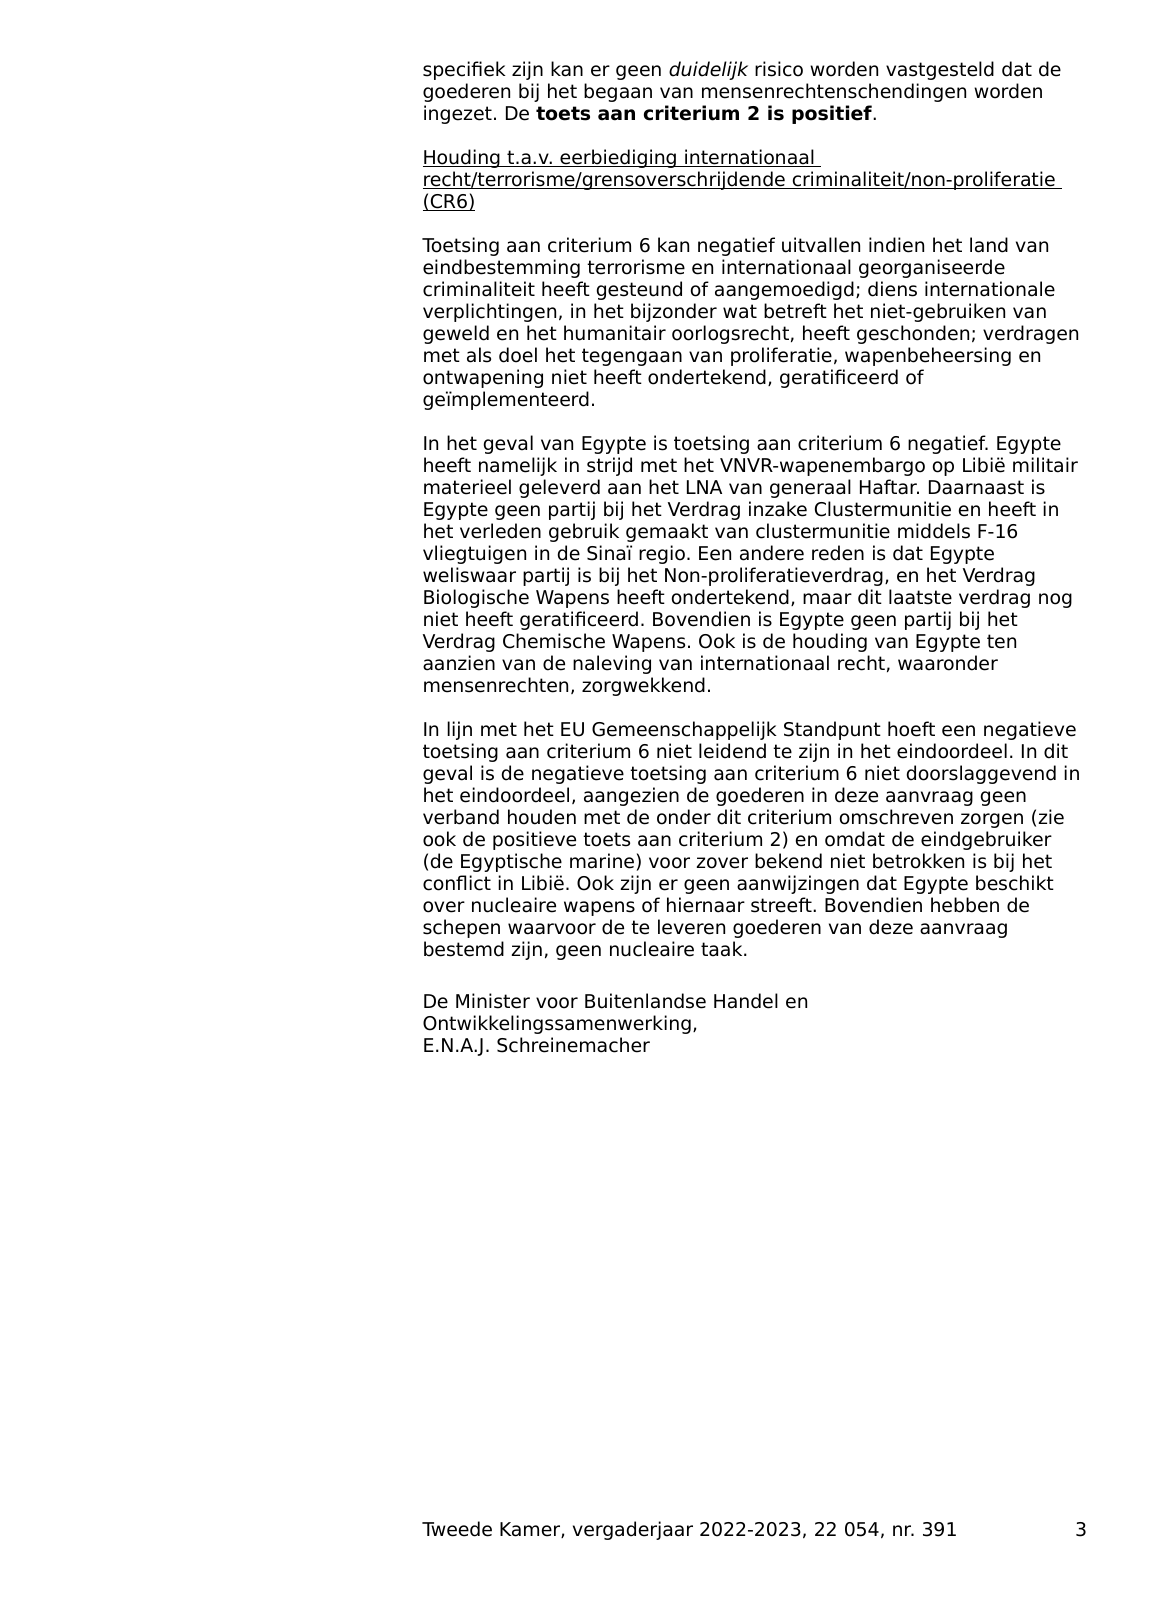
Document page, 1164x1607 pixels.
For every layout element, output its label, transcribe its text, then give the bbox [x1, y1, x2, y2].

text De Minister voor Buitenlandse Handel en Ontwikkelingssamenwerking, E.N.A.J. Schreinemacher [422, 991, 1087, 1057]
text In het geval van Egypte is toetsing aan criterium 6 negatief. Egypte heeft namelijk in strijd met het VNVR-wapenembargo op Libië militair materieel geleverd aan het LNA van generaal Haftar. Daarnaast is Egypte geen partij bij het Verdrag inzake Clustermunitie en heeft in het verleden gebruik gemaakt van clustermunitie middels F-16 vliegtuigen in de Sinaï regio. Een andere reden is dat Egypte weliswaar partij is bij het Non-proliferatieverdrag, en het Verdrag Biologische Wapens heeft ondertekend, maar dit laatste verdrag nog niet heeft geratificeerd. Bovendien is Egypte geen partij bij het Verdrag Chemische Wapens. Ook is de houding van Egypte ten aanzien van de naleving van internationaal recht, waaronder mensenrechten, zorgwekkend. [422, 433, 1087, 697]
text Toetsing aan criterium 6 kan negatief uitvallen indien het land van eindbestemming terrorisme en internationaal georganiseerde criminaliteit heeft gesteund of aangemoedigd; diens internationale verplichtingen, in het bijzonder wat betreft het niet-gebruiken van geweld en het humanitair oorlogsrecht, heeft geschonden; verdragen met als doel het tegengaan van proliferatie, wapenbeheersing en ontwapening niet heeft ondertekend, geratificeerd of geïmplementeerd. [422, 235, 1087, 411]
subtitle Houding t.a.v. eerbiediging internationaal recht/terrorisme/grensoverschrijdende criminaliteit/non-proliferatie (CR6) [422, 147, 1087, 213]
text specifiek zijn kan er geen duidelijk risico worden vastgesteld dat de goederen bij het begaan van mensenrechtenschendingen worden ingezet. De toets aan criterium 2 is positief. [422, 59, 1087, 125]
text In lijn met het EU Gemeenschappelijk Standpunt hoeft een negatieve toetsing aan criterium 6 niet leidend te zijn in het eindoordeel. In dit geval is de negatieve toetsing aan criterium 6 niet doorslaggevend in het eindoordeel, aangezien de goederen in deze aanvraag geen verband houden met de onder dit criterium omschreven zorgen (zie ook de positieve toets aan criterium 2) en omdat de eindgebruiker (de Egyptische marine) voor zover bekend niet betrokken is bij het conflict in Libië. Ook zijn er geen aanwijzingen dat Egypte beschikt over nucleaire wapens of hiernaar streeft. Bovendien hebben de schepen waarvoor de te leveren goederen van deze aanvraag bestemd zijn, geen nucleaire taak. [422, 719, 1087, 961]
